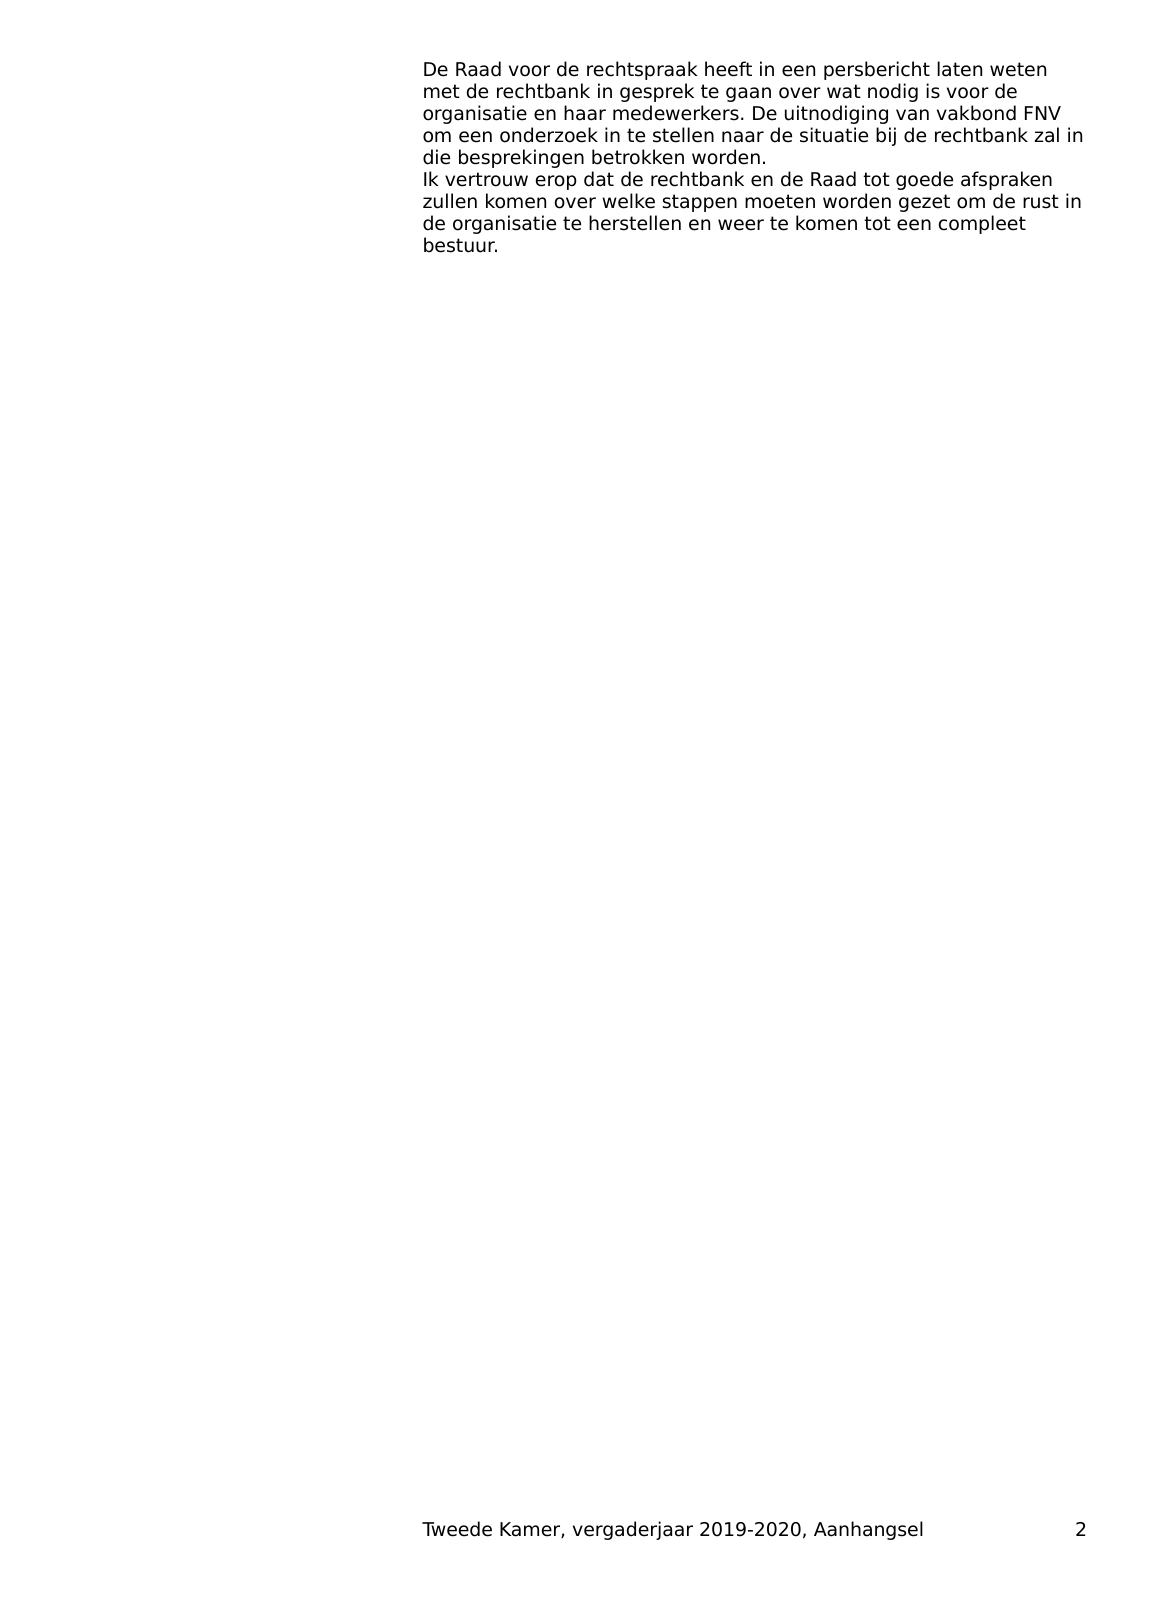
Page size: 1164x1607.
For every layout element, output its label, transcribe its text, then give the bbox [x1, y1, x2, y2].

text Ik vertrouw erop dat de rechtbank en de Raad tot goede afspraken zullen komen over welke stappen moeten worden gezet om de rust in de organisatie te herstellen en weer te komen tot een compleet bestuur. [422, 169, 1087, 257]
text De Raad voor de rechtspraak heeft in een persbericht laten weten met de rechtbank in gesprek te gaan over wat nodig is voor de organisatie en haar medewerkers. De uitnodiging van vakbond FNV om een onderzoek in te stellen naar de situatie bij de rechtbank zal in die besprekingen betrokken worden. [422, 59, 1087, 169]
